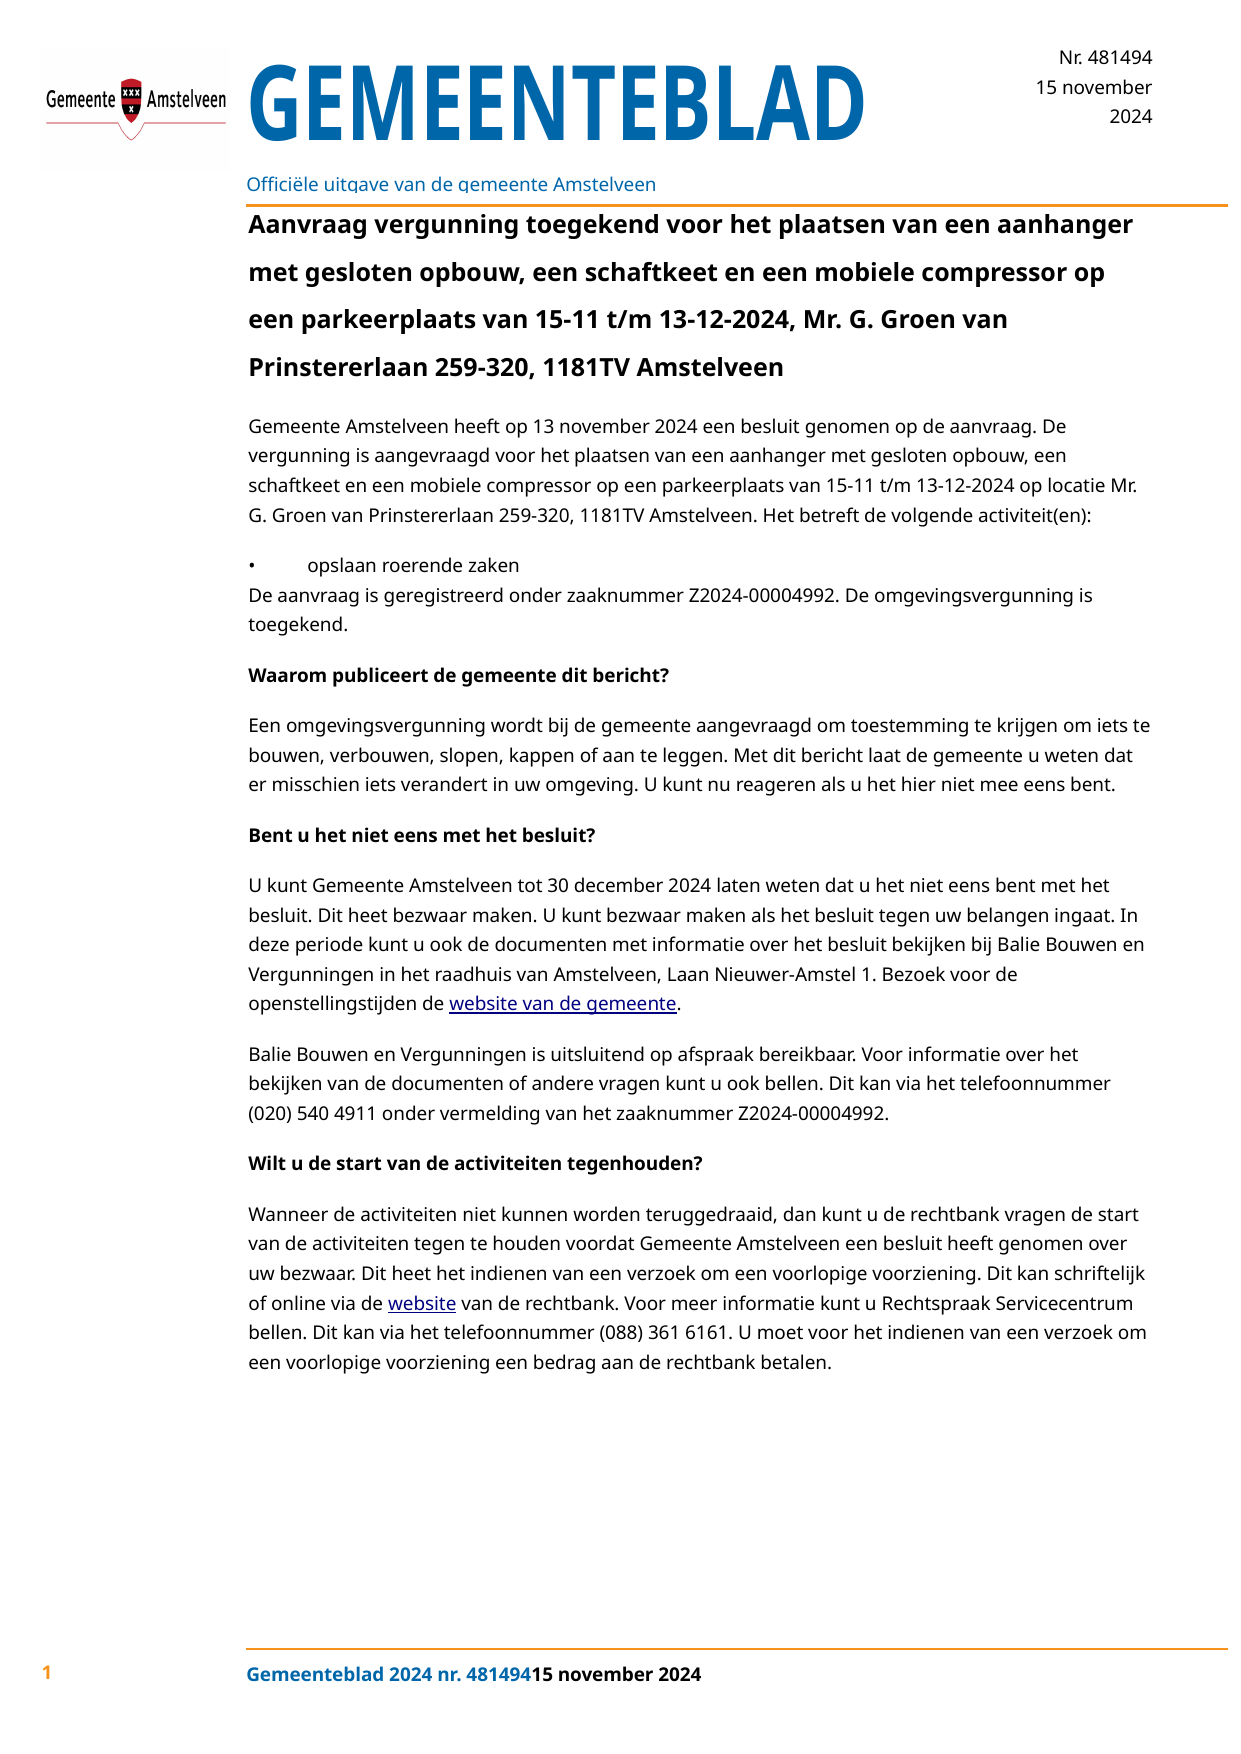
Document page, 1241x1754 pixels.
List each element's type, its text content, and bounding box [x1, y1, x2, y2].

text Bent u het niet eens met het besluit? [248, 822, 1152, 848]
text Wilt u de start van de activiteiten tegenhouden? [248, 1151, 1152, 1176]
text Gemeente Amstelveen heeft op 13 november 2024 een besluit genomen op de aanvraag. De vergunning is aangevraagd voor het plaatsen van een aanhanger met gesloten opbouw, een schaftkeet en een mobiele compressor op een parkeerplaats van 15-11 t/m 13-12-2024 op locatie Mr. G. Groen van Prinstererlaan 259-320, 1181TV Amstelveen. Het betreft de volgende activiteit(en): [248, 413, 1152, 528]
text Wanneer de activiteiten niet kunnen worden teruggedraaid, dan kunt u de rechtbank vragen de start van de activiteiten tegen te houden voordat Gemeente Amstelveen een besluit heeft genomen over uw bezwaar. Dit heet het indienen van een verzoek om een voorlopige voorziening. Dit kan schriftelijk of online via de website van de rechtbank. Voor meer informatie kunt u Rechtspraak Servicecentrum bellen. Dit kan via het telefoonnummer (088) 361 6161. U moet voor het indienen van een verzoek om een voorlopige voorziening een bedrag aan de rechtbank betalen. [248, 1201, 1152, 1375]
picture [41, 47, 231, 172]
text Een omgevingsvergunning wordt bij de gemeente aangevraagd om toestemming te krijgen om iets te bouwen, verbouwen, slopen, kappen of aan te leggen. Met dit bericht laat de gemeente u weten dat er misschien iets verandert in uw omgeving. U kunt nu reageren als u het hier niet mee eens bent. [248, 712, 1152, 797]
text Aanvraag vergunning toegekend voor het plaatsen van een aanhanger met gesloten opbouw, een schaftkeet en een mobiele compressor op een parkeerplaats van 15-11 t/m 13-12-2024, Mr. G. Groen van Prinstererlaan 259-320, 1181TV Amstelveen [248, 207, 1152, 384]
list opslaan roerende zaken [248, 552, 1152, 578]
text Waarom publiceert de gemeente dit bericht? [248, 662, 1152, 688]
text U kunt Gemeente Amstelveen tot 30 december 2024 laten weten dat u het niet eens bent met het besluit. Dit heet bezwaar maken. U kunt bezwaar maken als het besluit tegen uw belangen ingaat. In deze periode kunt u ook de documenten met informatie over het besluit bekijken bij Balie Bouwen en Vergunningen in het raadhuis van Amstelveen, Laan Nieuwer-Amstel 1. Bezoek voor de openstellingstijden de website van de gemeente. [248, 872, 1152, 1016]
text Balie Bouwen en Vergunningen is uitsluitend op afspraak bereikbaar. Voor informatie over het bekijken van de documenten of andere vragen kunt u ook bellen. Dit kan via het telefoonnummer (020) 540 4911 onder vermelding van het zaaknummer Z2024-00004992. [248, 1041, 1152, 1126]
text De aanvraag is geregistreerd onder zaaknummer Z2024-00004992. De omgevingsvergunning is toegekend. [248, 582, 1152, 637]
